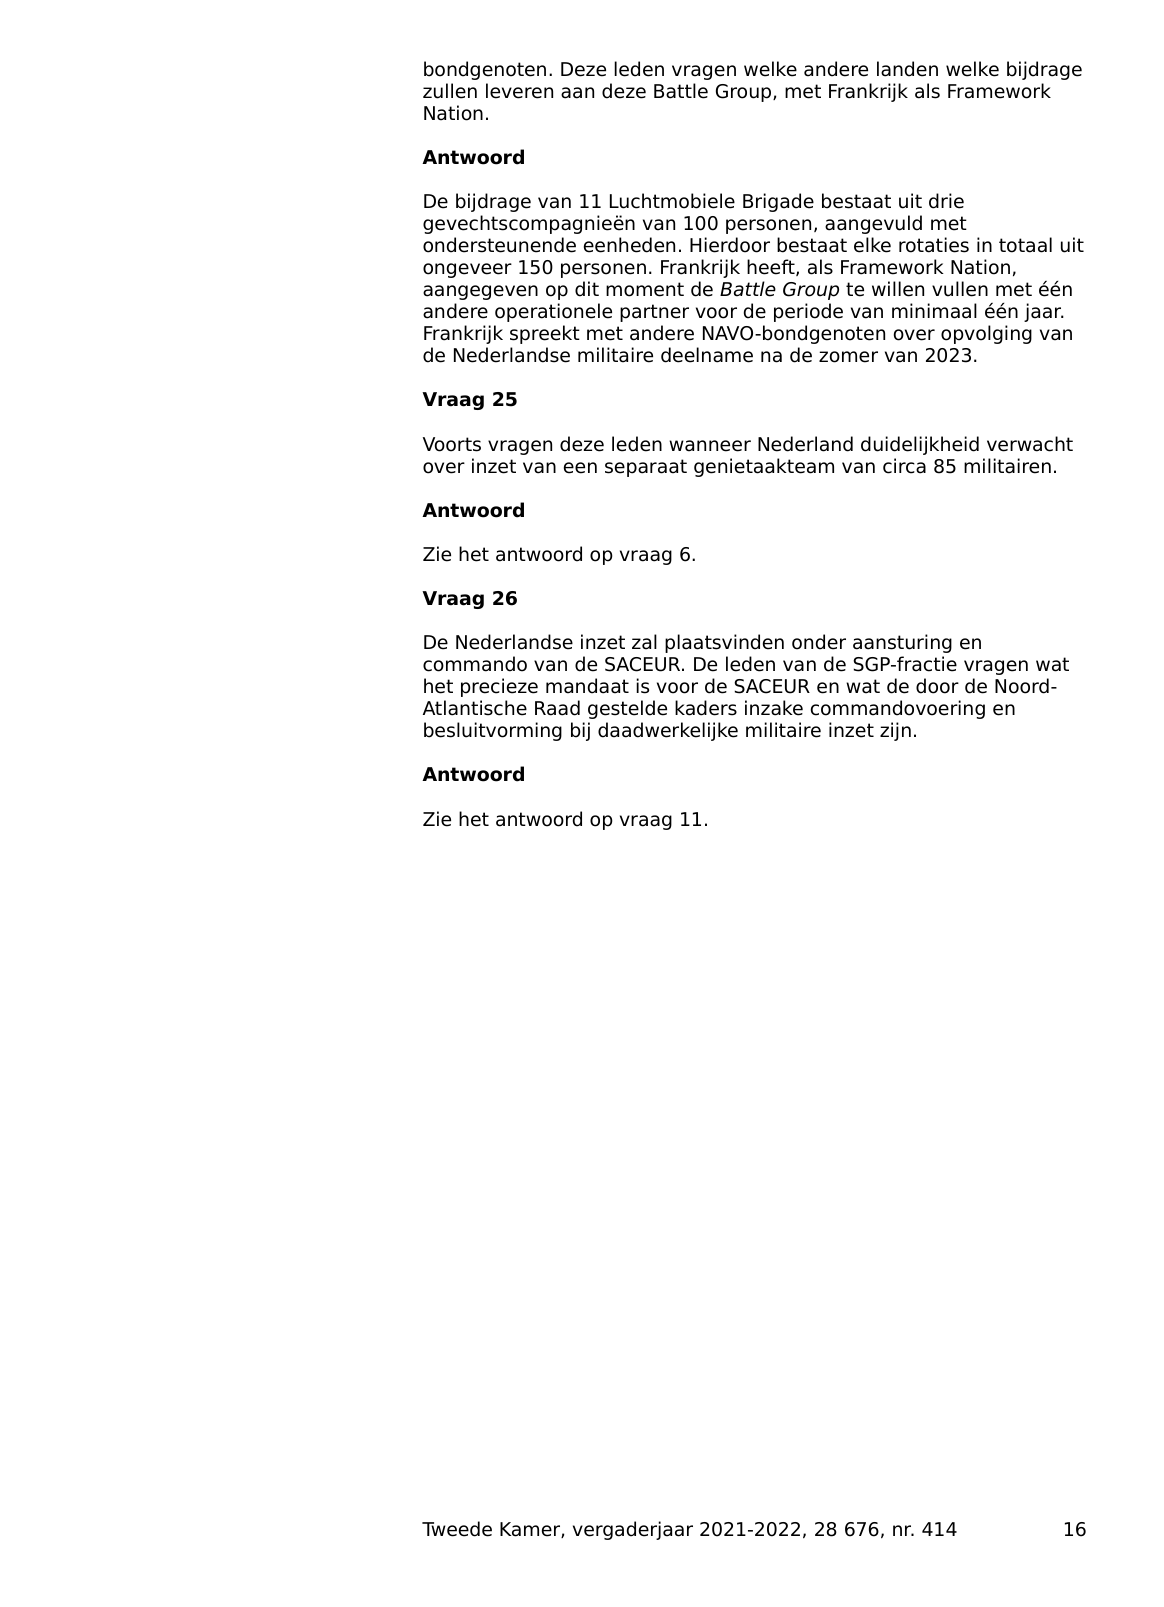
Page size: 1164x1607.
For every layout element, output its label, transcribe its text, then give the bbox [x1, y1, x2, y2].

text Voorts vragen deze leden wanneer Nederland duidelijkheid verwacht over inzet van een separaat genietaakteam van circa 85 militairen. [422, 433, 1087, 477]
subtitle Vraag 25 [422, 389, 1087, 411]
text De bijdrage van 11 Luchtmobiele Brigade bestaat uit drie gevechtscompagnieën van 100 personen, aangevuld met ondersteunende eenheden. Hierdoor bestaat elke rotaties in totaal uit ongeveer 150 personen. Frankrijk heeft, als Framework Nation, aangegeven op dit moment de Battle Group te willen vullen met één andere operationele partner voor de periode van minimaal één jaar. Frankrijk spreekt met andere NAVO-bondgenoten over opvolging van de Nederlandse militaire deelname na de zomer van 2023. [422, 191, 1087, 367]
subtitle Antwoord [422, 500, 1087, 522]
text De Nederlandse inzet zal plaatsvinden onder aansturing en commando van de SACEUR. De leden van de SGP-fractie vragen wat het precieze mandaat is voor de SACEUR en wat de door de Noord-Atlantische Raad gestelde kaders inzake commandovoering en besluitvorming bij daadwerkelijke militaire inzet zijn. [422, 632, 1087, 742]
subtitle Antwoord [422, 147, 1087, 169]
subtitle Antwoord [422, 764, 1087, 786]
text Zie het antwoord op vraag 11. [422, 808, 1087, 830]
text bondgenoten. Deze leden vragen welke andere landen welke bijdrage zullen leveren aan deze Battle Group, met Frankrijk als Framework Nation. [422, 59, 1087, 125]
text Zie het antwoord op vraag 6. [422, 544, 1087, 566]
subtitle Vraag 26 [422, 588, 1087, 610]
